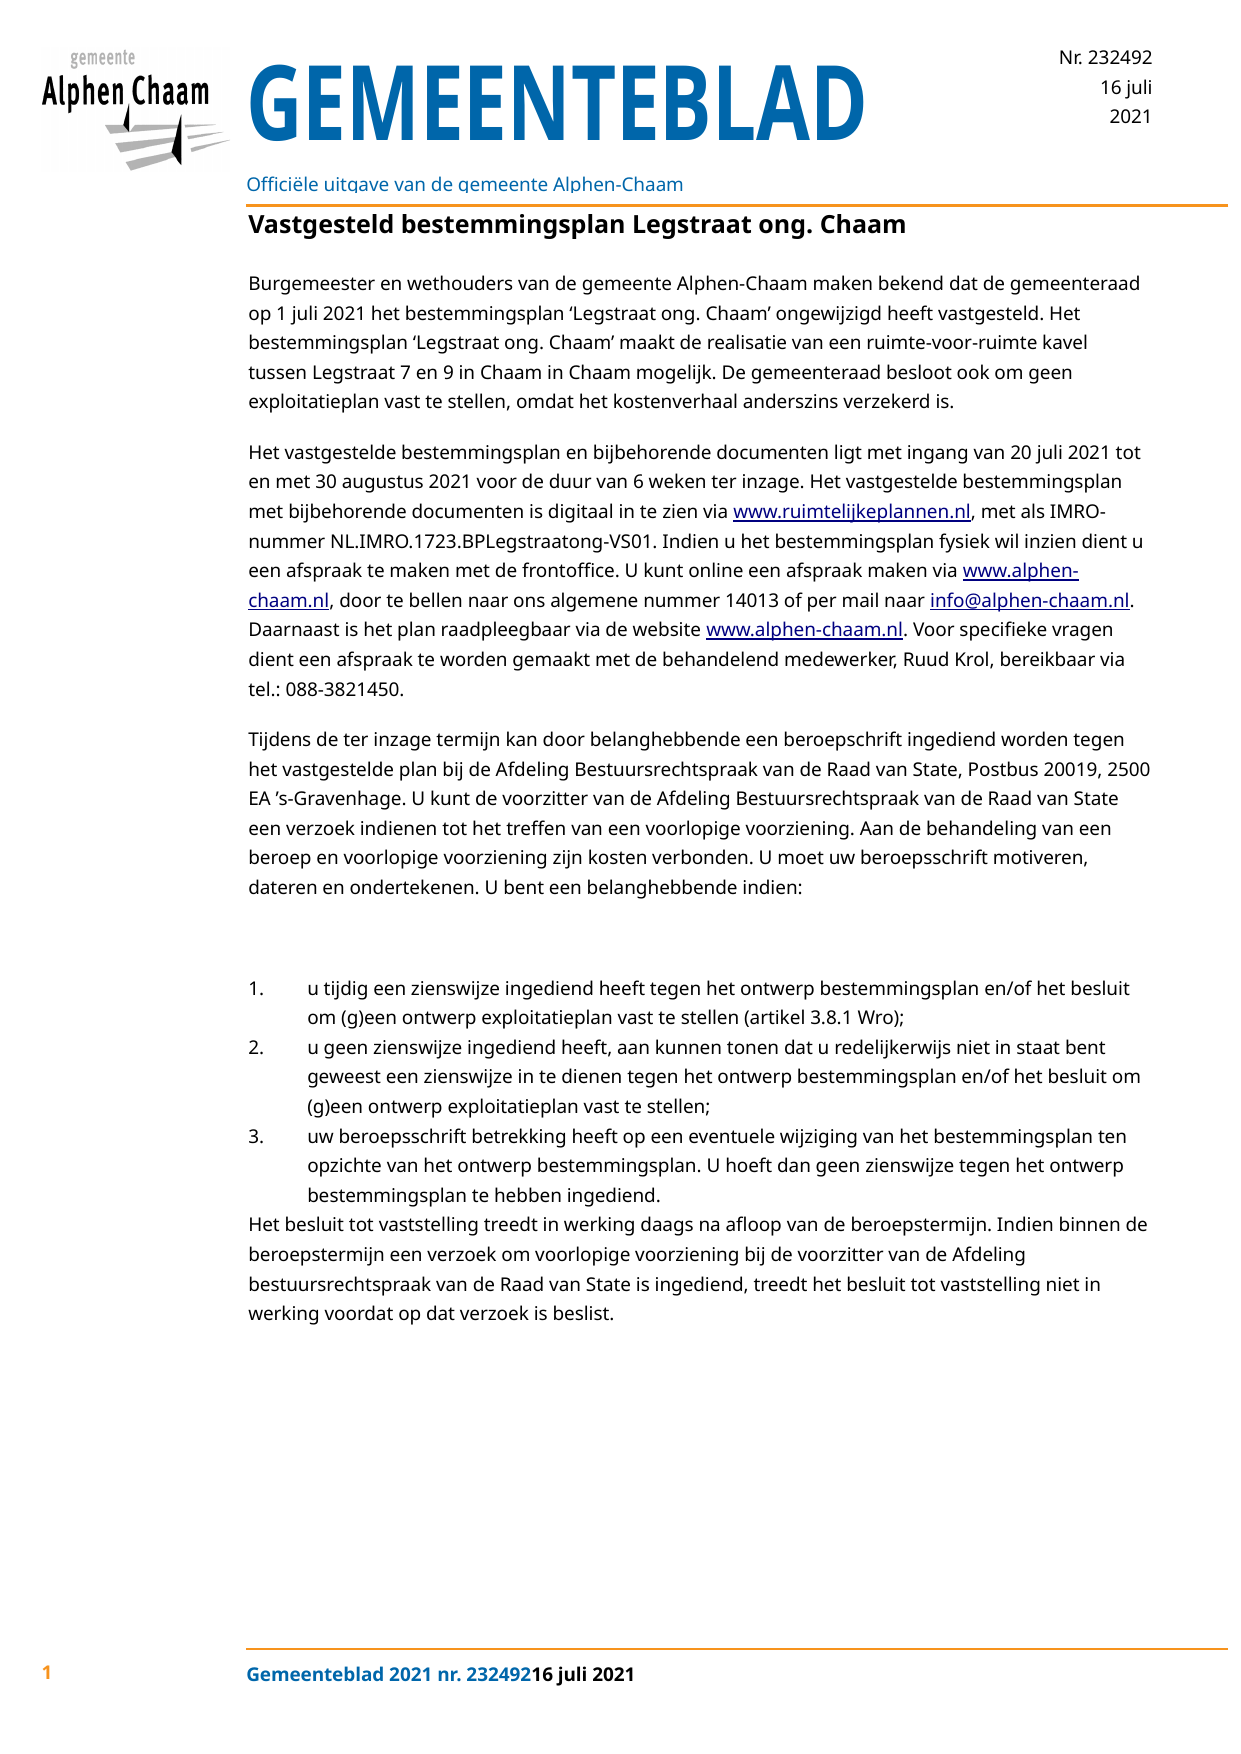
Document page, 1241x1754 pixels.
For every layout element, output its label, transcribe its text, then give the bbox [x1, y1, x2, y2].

text Tijdens de ter inzage termijn kan door belanghebbende een beroepschrift ingediend worden tegen het vastgestelde plan bij de Afdeling Bestuursrechtspraak van de Raad van State, Postbus 20019, 2500 EA ’s-Gravenhage. U kunt de voorzitter van de Afdeling Bestuursrechtspraak van de Raad van State een verzoek indienen tot het treffen van een voorlopige voorziening. Aan de behandeling van een beroep en voorlopige voorziening zijn kosten verbonden. U moet uw beroepsschrift motiveren, dateren en ondertekenen. U bent een belanghebbende indien: [248, 726, 1152, 900]
list u geen zienswijze ingediend heeft, aan kunnen tonen dat u redelijkerwijs niet in staat bent geweest een zienswijze in te dienen tegen het ontwerp bestemmingsplan en/of het besluit om (g)een ontwerp exploitatieplan vast te stellen; [248, 1034, 1152, 1119]
list u tijdig een zienswijze ingediend heeft tegen het ontwerp bestemmingsplan en/of het besluit om (g)een ontwerp exploitatieplan vast te stellen (artikel 3.8.1 Wro); [248, 975, 1152, 1030]
text Het besluit tot vaststelling treedt in werking daags na afloop van de beroepstermijn. Indien binnen de beroepstermijn een verzoek om voorlopige voorziening bij de voorzitter van de Afdeling bestuursrechtspraak van de Raad van State is ingediend, treedt het besluit tot vaststelling niet in werking voordat op dat verzoek is beslist. [248, 1212, 1152, 1326]
picture [41, 47, 231, 172]
text Het vastgestelde bestemmingsplan en bijbehorende documenten ligt met ingang van 20 juli 2021 tot en met 30 augustus 2021 voor de duur van 6 weken ter inzage. Het vastgestelde bestemmingsplan met bijbehorende documenten is digitaal in te zien via www.ruimtelijkeplannen.nl, met als IMRO-nummer NL.IMRO.1723.BPLegstraatong-VS01. Indien u het bestemmingsplan fysiek wil inzien dient u een afspraak te maken met de frontoffice. U kunt online een afspraak maken via www.alphen-chaam.nl, door te bellen naar ons algemene nummer 14013 of per mail naar info@alphen-chaam.nl. Daarnaast is het plan raadpleegbaar via de website www.alphen-chaam.nl. Voor specifieke vragen dient een afspraak te worden gemaakt met de behandelend medewerker, Ruud Krol, bereikbaar via tel.: 088-3821450. [248, 439, 1152, 701]
list uw beroepsschrift betrekking heeft op een eventuele wijziging van het bestemmingsplan ten opzichte van het ontwerp bestemmingsplan. U hoeft dan geen zienswijze tegen het ontwerp bestemmingsplan te hebben ingediend. [248, 1123, 1152, 1208]
text Vastgesteld bestemmingsplan Legstraat ong. Chaam [248, 207, 1152, 241]
text Burgemeester en wethouders van de gemeente Alphen-Chaam maken bekend dat de gemeenteraad op 1 juli 2021 het bestemmingsplan ‘Legstraat ong. Chaam’ ongewijzigd heeft vastgesteld. Het bestemmingsplan ‘Legstraat ong. Chaam’ maakt de realisatie van een ruimte-voor-ruimte kavel tussen Legstraat 7 en 9 in Chaam in Chaam mogelijk. De gemeenteraad besloot ook om geen exploitatieplan vast te stellen, omdat het kostenverhaal anderszins verzekerd is. [248, 270, 1152, 414]
